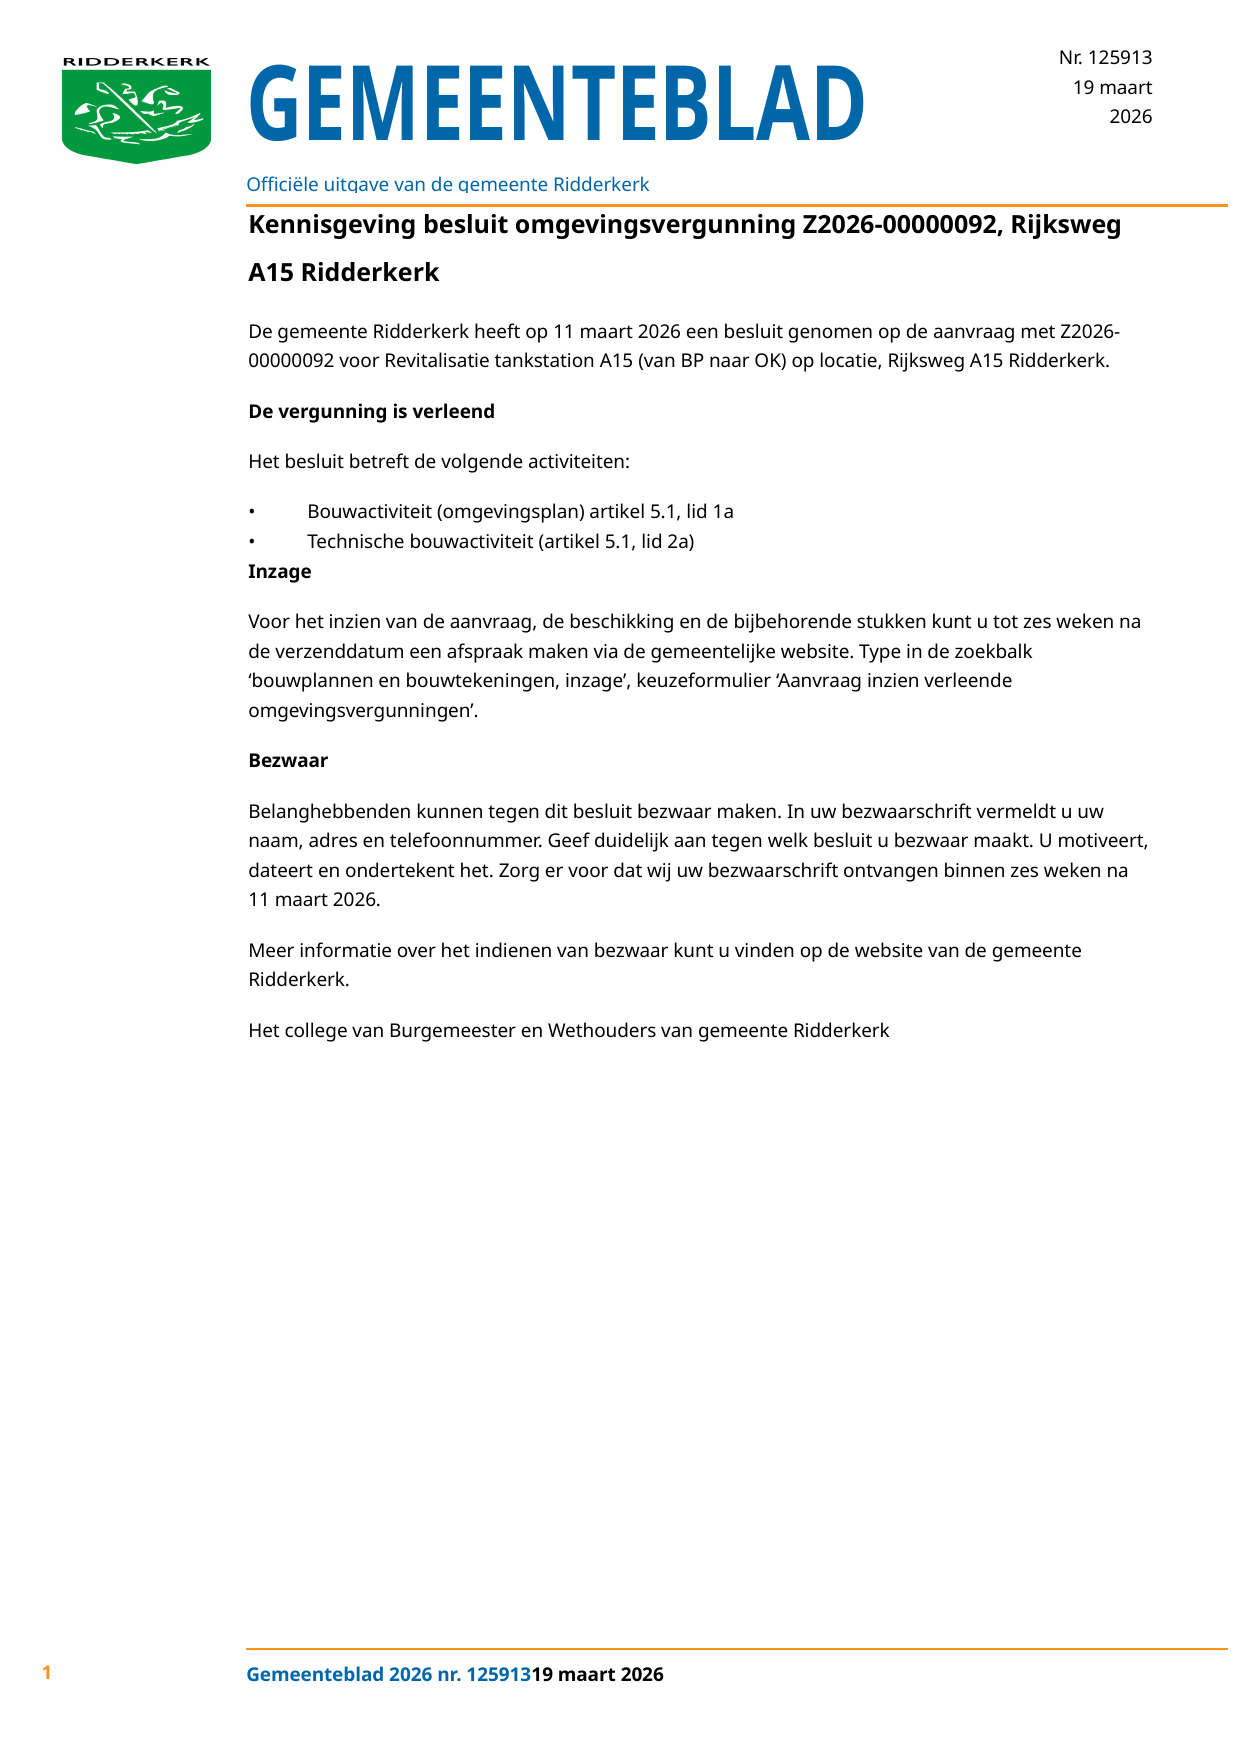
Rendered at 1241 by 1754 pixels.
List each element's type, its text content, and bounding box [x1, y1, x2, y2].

list Technische bouwactiviteit (artikel 5.1, lid 2a) [248, 528, 1152, 554]
text Belanghebbenden kunnen tegen dit besluit bezwaar maken. In uw bezwaarschrift vermeldt u uw naam, adres en telefoonnummer. Geef duidelijk aan tegen welk besluit u bezwaar maakt. U motiveert, dateert en ondertekent het. Zorg er voor dat wij uw bezwaarschrift ontvangen binnen zes weken na 11 maart 2026. [248, 798, 1152, 912]
text De gemeente Ridderkerk heeft op 11 maart 2026 een besluit genomen op de aanvraag met Z2026-00000092 voor Revitalisatie tankstation A15 (van BP naar OK) op locatie, Rijksweg A15 Ridderkerk. [248, 318, 1152, 373]
list Bouwactiviteit (omgevingsplan) artikel 5.1, lid 1a [248, 499, 1152, 524]
text Kennisgeving besluit omgevingsvergunning Z2026-00000092, Rijksweg A15 Ridderkerk [248, 207, 1152, 288]
text De vergunning is verleend [248, 398, 1152, 424]
text Inzage [248, 558, 1152, 584]
text Meer informatie over het indienen van bezwaar kunt u vinden op de website van de gemeente Ridderkerk. [248, 937, 1152, 992]
text Het besluit betreft de volgende activiteiten: [248, 448, 1152, 474]
text Het college van Burgemeester en Wethouders van gemeente Ridderkerk [248, 1017, 1152, 1043]
text Voor het inzien van de aanvraag, de beschikking en de bijbehorende stukken kunt u tot zes weken na de verzenddatum een afspraak maken via de gemeentelijke website. Type in de zoekbalk ‘bouwplannen en bouwtekeningen, inzage’, keuzeformulier ‘Aanvraag inzien verleende omgevingsvergunningen’. [248, 608, 1152, 723]
picture [41, 47, 231, 172]
text Bezwaar [248, 747, 1152, 773]
